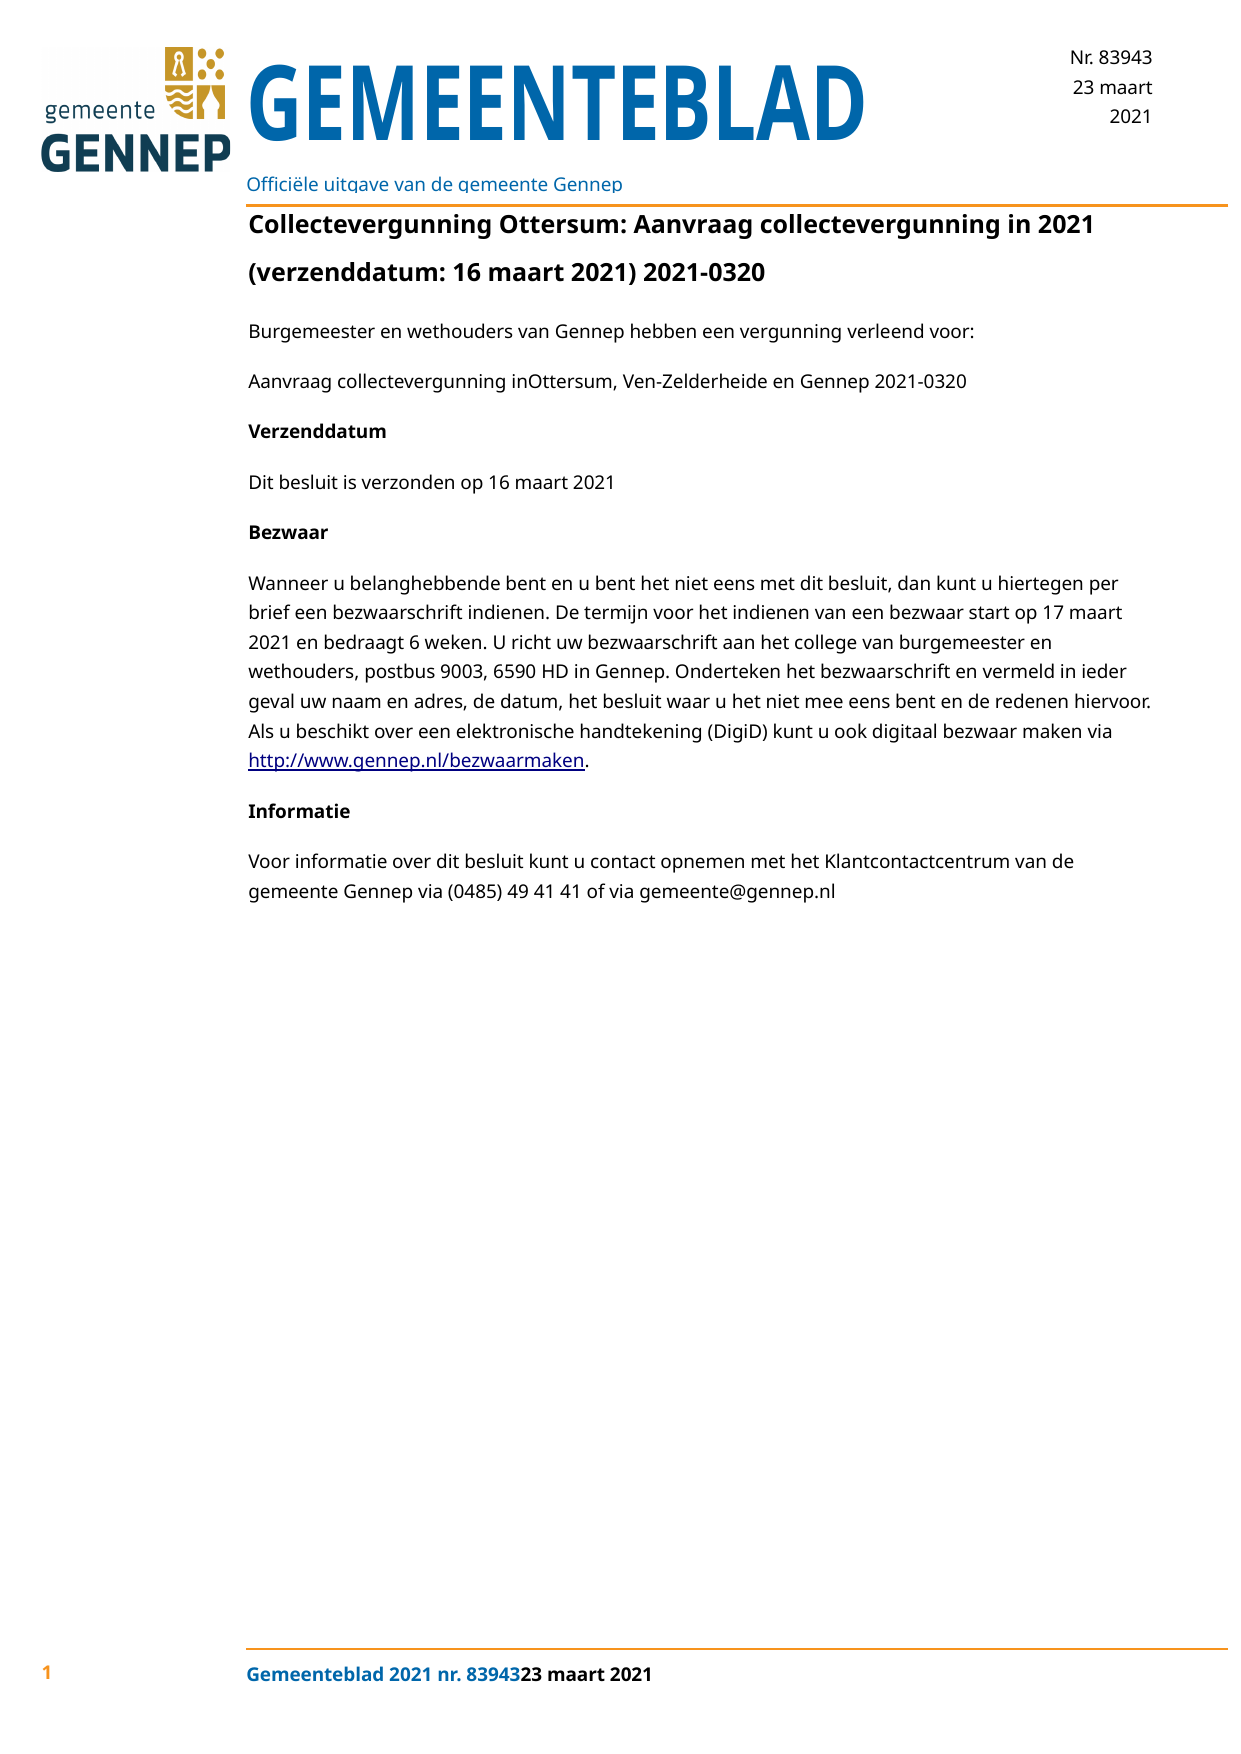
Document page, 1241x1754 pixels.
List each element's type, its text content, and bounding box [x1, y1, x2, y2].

text Bezwaar [248, 519, 1152, 545]
text Dit besluit is verzonden op 16 maart 2021 [248, 469, 1152, 495]
text Burgemeester en wethouders van Gennep hebben een vergunning verleend voor: [248, 318, 1152, 344]
text Informatie [248, 798, 1152, 824]
text Collectevergunning Ottersum: Aanvraag collectevergunning in 2021 (verzenddatum: 16 maart 2021) 2021-0320 [248, 207, 1152, 288]
text Wanneer u belanghebbende bent en u bent het niet eens met dit besluit, dan kunt u hiertegen per brief een bezwaarschrift indienen. De termijn voor het indienen van een bezwaar start op 17 maart 2021 en bedraagt 6 weken. U richt uw bezwaarschrift aan het college van burgemeester en wethouders, postbus 9003, 6590 HD in Gennep. Onderteken het bezwaarschrift en vermeld in ieder geval uw naam en adres, de datum, het besluit waar u het niet mee eens bent en de redenen hiervoor. Als u beschikt over een elektronische handtekening (DigiD) kunt u ook digitaal bezwaar maken via http://www.gennep.nl/bezwaarmaken. [248, 570, 1152, 773]
text Voor informatie over dit besluit kunt u contact opnemen met het Klantcontactcentrum van de gemeente Gennep via (0485) 49 41 41 of via gemeente@gennep.nl [248, 848, 1152, 904]
text Verzenddatum [248, 419, 1152, 444]
picture [41, 47, 231, 172]
text Aanvraag collectevergunning inOttersum, Ven-Zelderheide en Gennep 2021-0320 [248, 368, 1152, 394]
